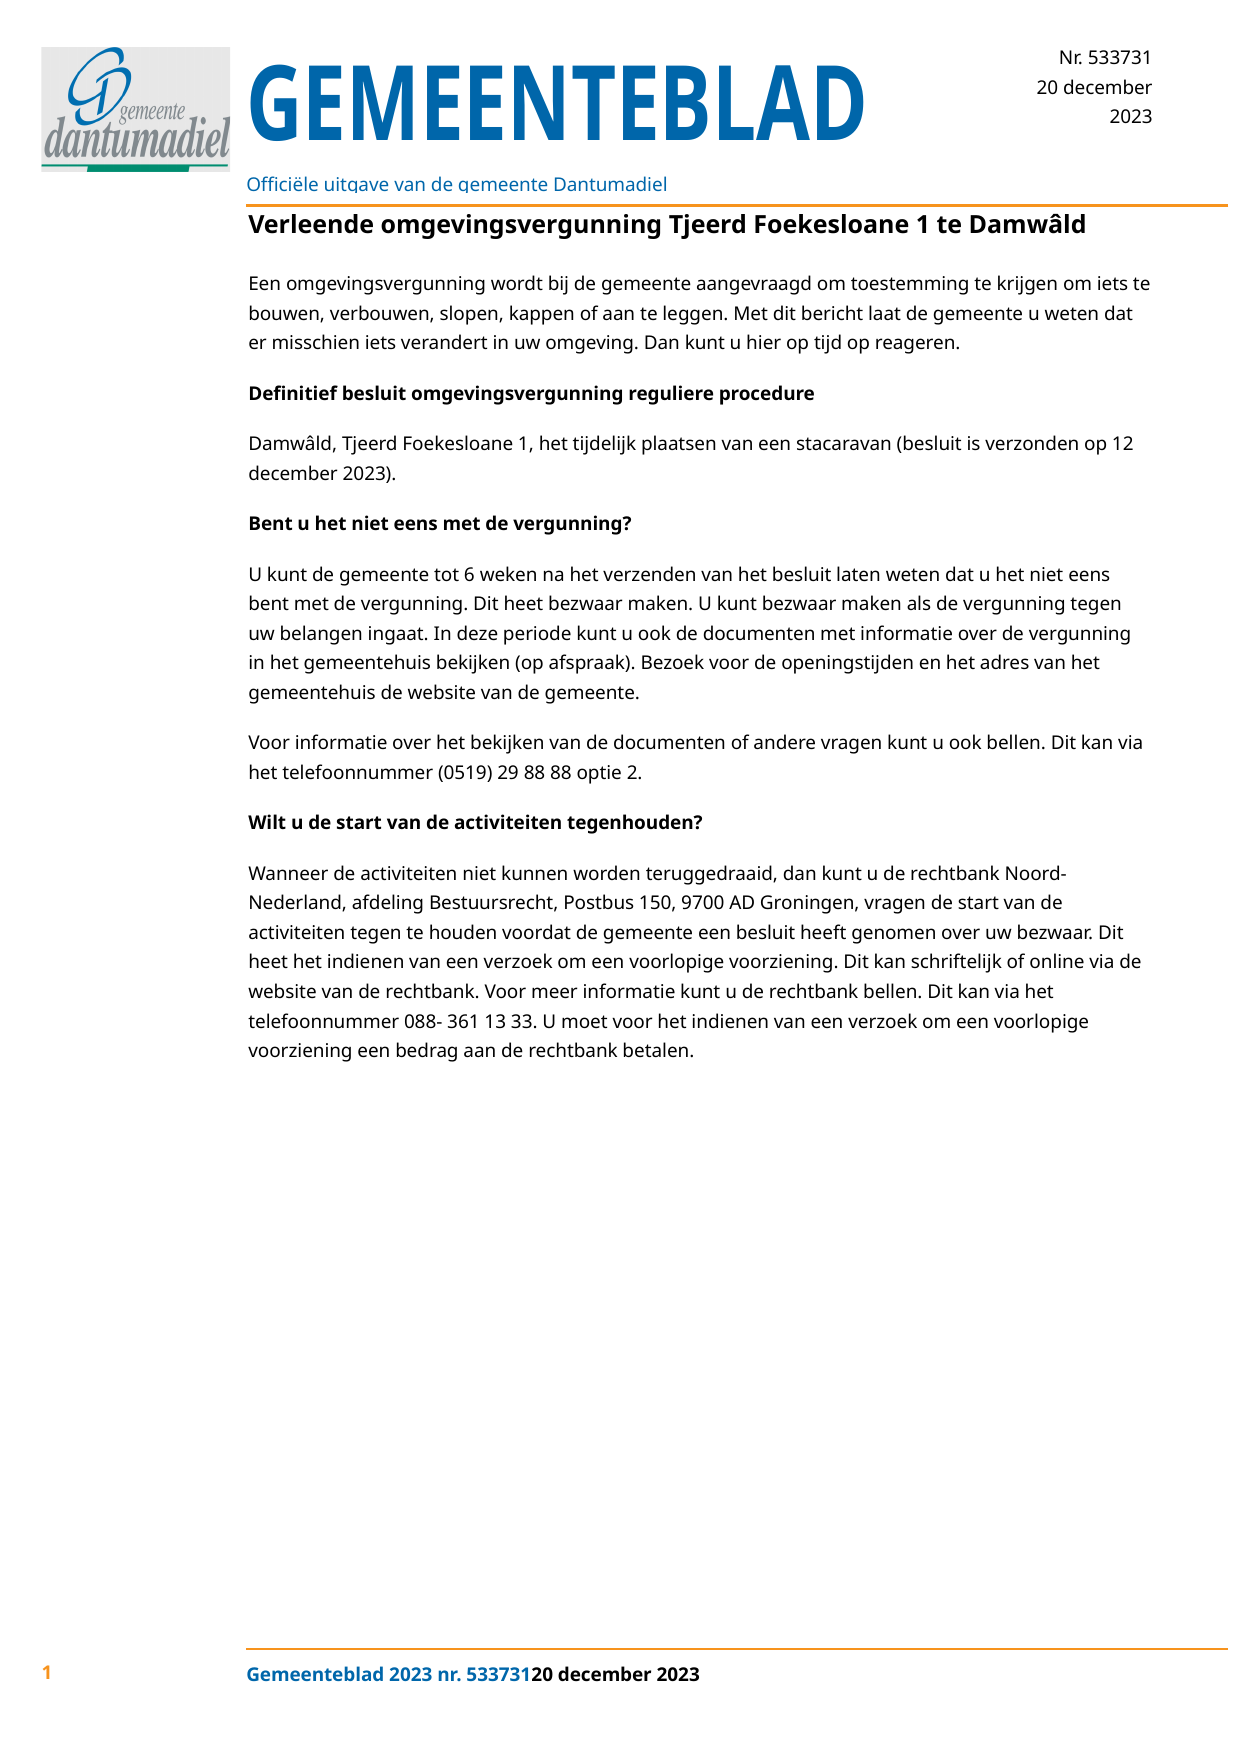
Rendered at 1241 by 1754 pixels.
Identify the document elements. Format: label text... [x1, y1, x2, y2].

text Een omgevingsvergunning wordt bij de gemeente aangevraagd om toestemming te krijgen om iets te bouwen, verbouwen, slopen, kappen of aan te leggen. Met dit bericht laat de gemeente u weten dat er misschien iets verandert in uw omgeving. Dan kunt u hier op tijd op reageren. [248, 270, 1152, 355]
text Bent u het niet eens met de vergunning? [248, 510, 1152, 536]
text Damwâld, Tjeerd Foekesloane 1, het tijdelijk plaatsen van een stacaravan (besluit is verzonden op 12 december 2023). [248, 430, 1152, 486]
text Verleende omgevingsvergunning Tjeerd Foekesloane 1 te Damwâld [248, 207, 1152, 241]
text Definitief besluit omgevingsvergunning reguliere procedure [248, 380, 1152, 406]
text Voor informatie over het bekijken van de documenten of andere vragen kunt u ook bellen. Dit kan via het telefoonnummer (0519) 29 88 88 optie 2. [248, 729, 1152, 785]
text Wilt u de start van de activiteiten tegenhouden? [248, 809, 1152, 835]
text U kunt de gemeente tot 6 weken na het verzenden van het besluit laten weten dat u het niet eens bent met de vergunning. Dit heet bezwaar maken. U kunt bezwaar maken als de vergunning tegen uw belangen ingaat. In deze periode kunt u ook de documenten met informatie over de vergunning in het gemeentehuis bekijken (op afspraak). Bezoek voor de openingstijden en het adres van het gemeentehuis de website van de gemeente. [248, 561, 1152, 705]
picture [41, 47, 231, 172]
text Wanneer de activiteiten niet kunnen worden teruggedraaid, dan kunt u de rechtbank Noord-Nederland, afdeling Bestuursrecht, Postbus 150, 9700 AD Groningen, vragen de start van de activiteiten tegen te houden voordat de gemeente een besluit heeft genomen over uw bezwaar. Dit heet het indienen van een verzoek om een voorlopige voorziening. Dit kan schriftelijk of online via de website van de rechtbank. Voor meer informatie kunt u de rechtbank bellen. Dit kan via het telefoonnummer 088- 361 13 33. U moet voor het indienen van een verzoek om een voorlopige voorziening een bedrag aan de rechtbank betalen. [248, 860, 1152, 1063]
